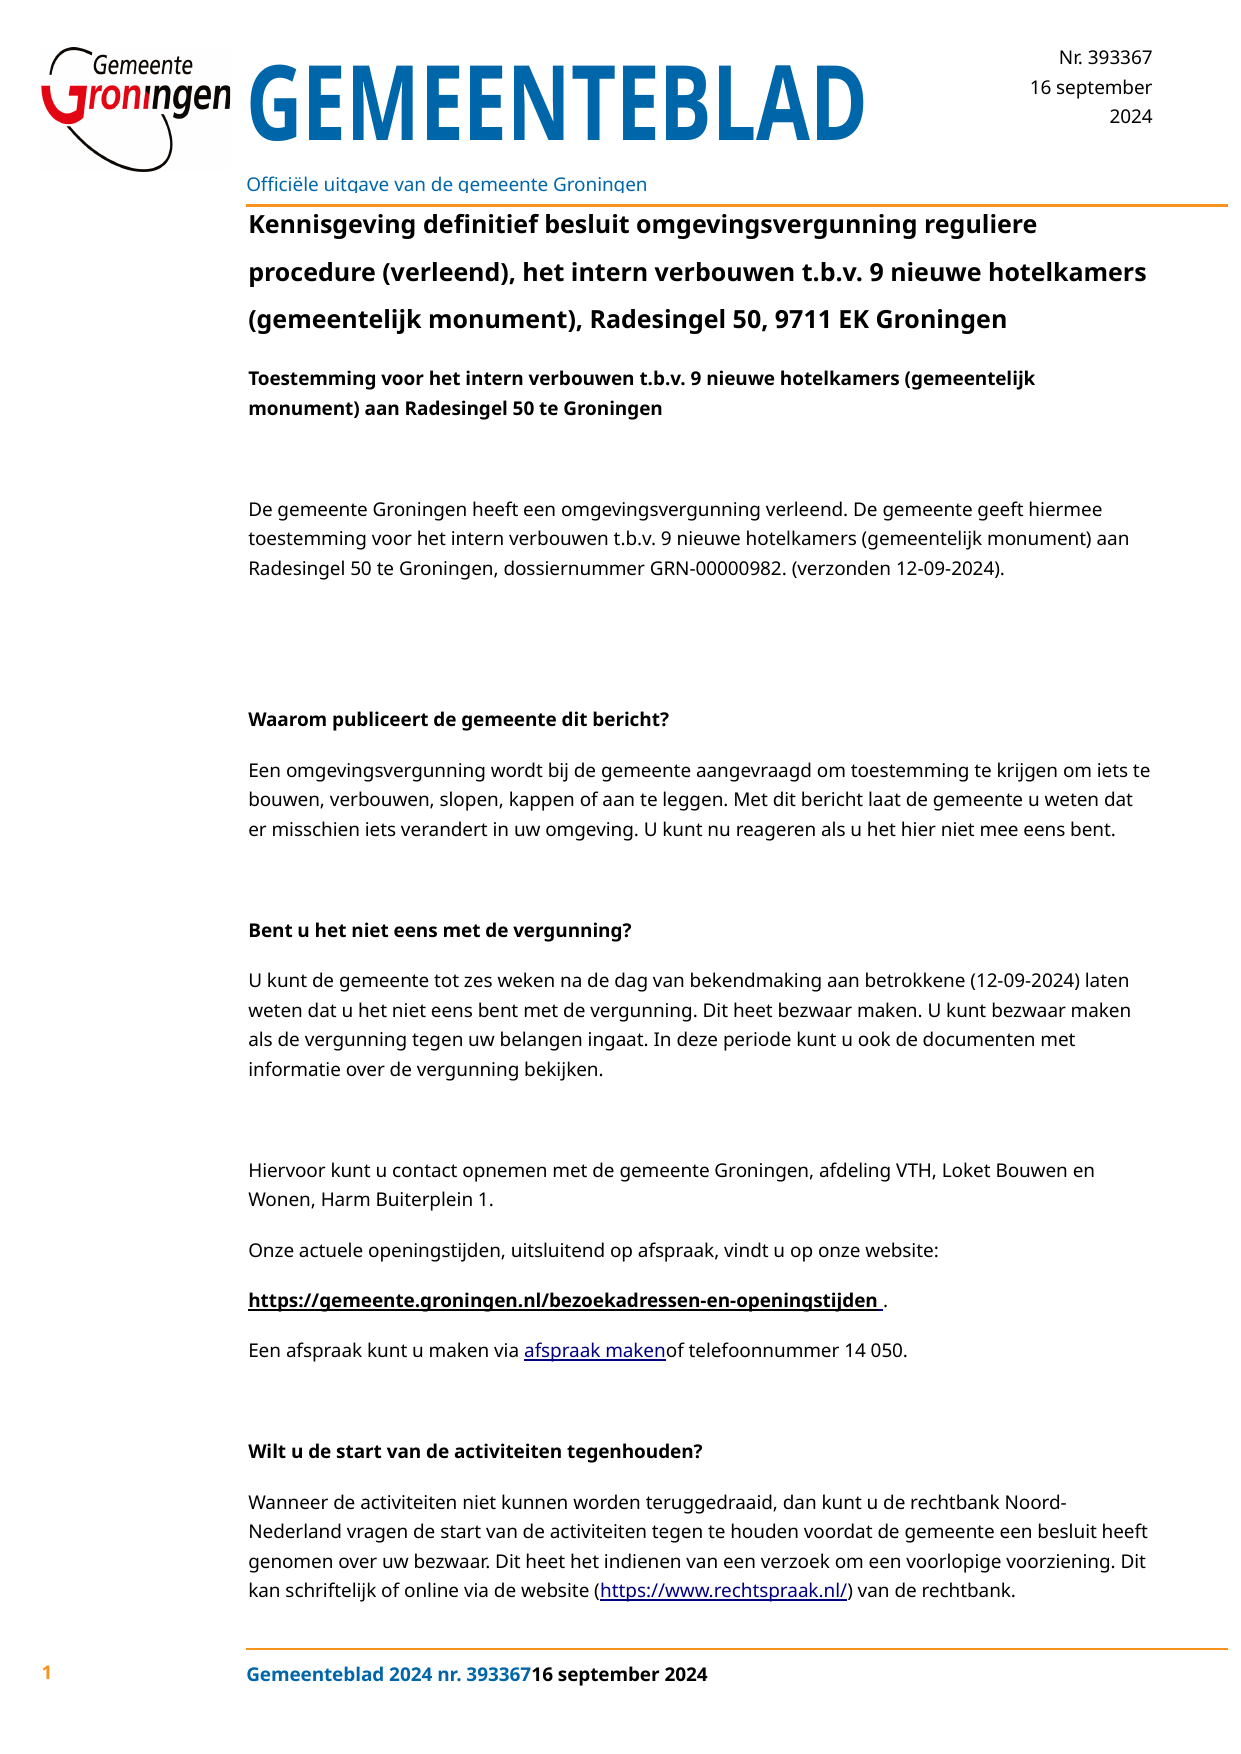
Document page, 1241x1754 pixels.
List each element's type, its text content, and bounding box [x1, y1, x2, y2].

text https://gemeente.groningen.nl/bezoekadressen-en-openingstijden . [248, 1287, 1152, 1313]
text Toestemming voor het intern verbouwen t.b.v. 9 nieuwe hotelkamers (gemeentelijk monument) aan Radesingel 50 te Groningen [248, 366, 1152, 421]
text Waarom publiceert de gemeente dit bericht? [248, 706, 1152, 732]
text De gemeente Groningen heeft een omgevingsvergunning verleend. De gemeente geeft hiermee toestemming voor het intern verbouwen t.b.v. 9 nieuwe hotelkamers (gemeentelijk monument) aan Radesingel 50 te Groningen, dossiernummer GRN-00000982. (verzonden 12-09-2024). [248, 496, 1152, 581]
text Onze actuele openingstijden, uitsluitend op afspraak, vindt u op onze website: [248, 1237, 1152, 1262]
text Wilt u de start van de activiteiten tegenhouden? [248, 1438, 1152, 1464]
text Hiervoor kunt u contact opnemen met de gemeente Groningen, afdeling VTH, Loket Bouwen en Wonen, Harm Buiterplein 1. [248, 1157, 1152, 1212]
text U kunt de gemeente tot zes weken na de dag van bekendmaking aan betrokkene (12-09-2024) laten weten dat u het niet eens bent met de vergunning. Dit heet bezwaar maken. U kunt bezwaar maken als de vergunning tegen uw belangen ingaat. In deze periode kunt u ook de documenten met informatie over de vergunning bekijken. [248, 967, 1152, 1082]
text Bent u het niet eens met de vergunning? [248, 917, 1152, 942]
text Kennisgeving definitief besluit omgevingsvergunning reguliere procedure (verleend), het intern verbouwen t.b.v. 9 nieuwe hotelkamers (gemeentelijk monument), Radesingel 50, 9711 EK Groningen [248, 207, 1152, 336]
picture [41, 47, 231, 172]
text Wanneer de activiteiten niet kunnen worden teruggedraaid, dan kunt u de rechtbank Noord-Nederland vragen de start van de activiteiten tegen te houden voordat de gemeente een besluit heeft genomen over uw bezwaar. Dit heet het indienen van een verzoek om een voorlopige voorziening. Dit kan schriftelijk of online via de website (https://www.rechtspraak.nl/) van de rechtbank. [248, 1489, 1152, 1603]
text Een afspraak kunt u maken via afspraak makenof telefoonnummer 14 050. [248, 1338, 1152, 1363]
text Een omgevingsvergunning wordt bij de gemeente aangevraagd om toestemming te krijgen om iets te bouwen, verbouwen, slopen, kappen of aan te leggen. Met dit bericht laat de gemeente u weten dat er misschien iets verandert in uw omgeving. U kunt nu reageren als u het hier niet mee eens bent. [248, 757, 1152, 842]
